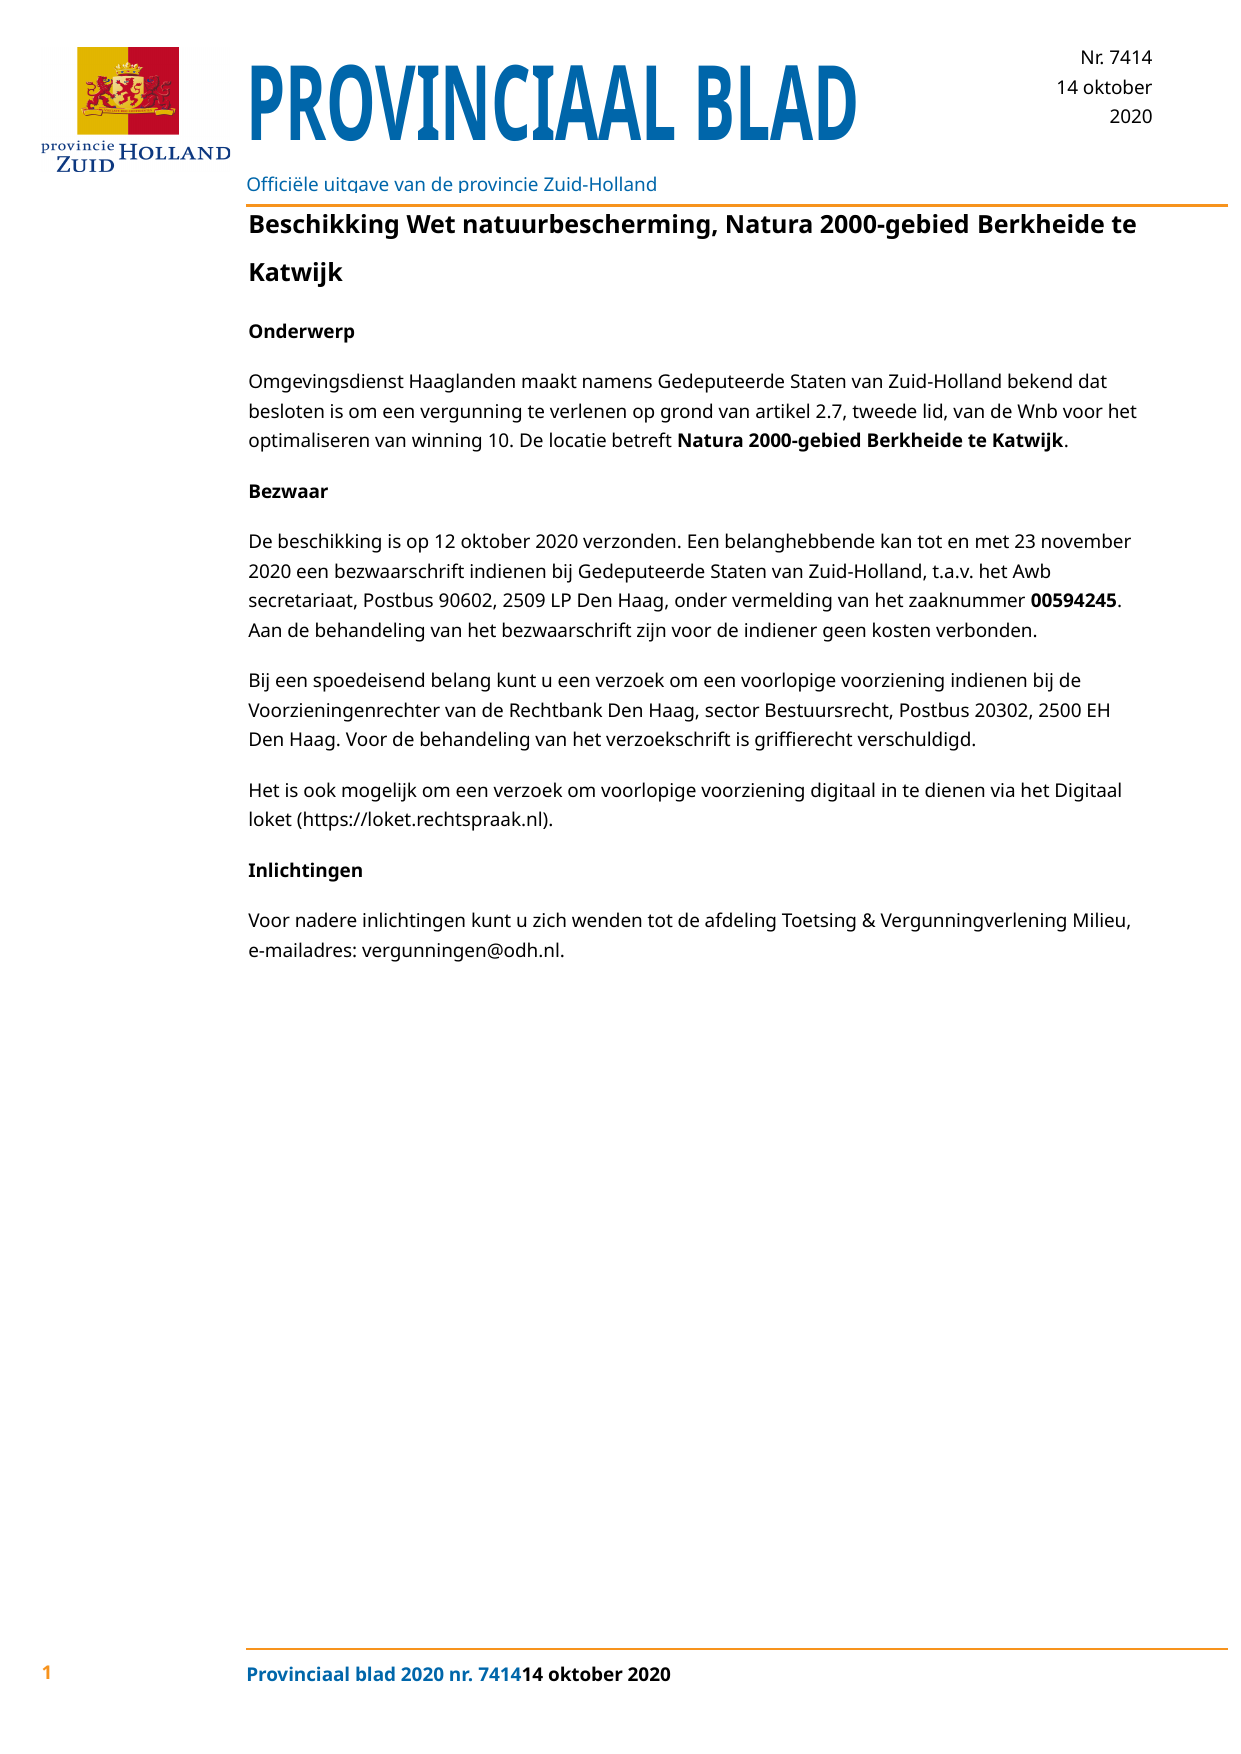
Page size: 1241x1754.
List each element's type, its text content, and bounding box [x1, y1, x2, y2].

text Bezwaar [248, 478, 1152, 504]
text Omgevingsdienst Haaglanden maakt namens Gedeputeerde Staten van Zuid-Holland bekend dat besloten is om een vergunning te verlenen op grond van artikel 2.7, tweede lid, van de Wnb voor het optimaliseren van winning 10. De locatie betreft Natura 2000-gebied Berkheide te Katwijk. [248, 368, 1152, 453]
text Onderwerp [248, 318, 1152, 344]
text Het is ook mogelijk om een verzoek om voorlopige voorziening digitaal in te dienen via het Digitaal loket (https://loket.rechtspraak.nl). [248, 777, 1152, 832]
picture [41, 47, 231, 172]
text Voor nadere inlichtingen kunt u zich wenden tot de afdeling Toetsing & Vergunningverlening Milieu, e-mailadres: vergunningen@odh.nl. [248, 907, 1152, 963]
text Bij een spoedeisend belang kunt u een verzoek om een voorlopige voorziening indienen bij de Voorzieningenrechter van de Rechtbank Den Haag, sector Bestuursrecht, Postbus 20302, 2500 EH Den Haag. Voor de behandeling van het verzoekschrift is griffierecht verschuldigd. [248, 667, 1152, 752]
text Beschikking Wet natuurbescherming, Natura 2000-gebied Berkheide te Katwijk [248, 207, 1152, 288]
text Inlichtingen [248, 857, 1152, 883]
text De beschikking is op 12 oktober 2020 verzonden. Een belanghebbende kan tot en met 23 november 2020 een bezwaarschrift indienen bij Gedeputeerde Staten van Zuid-Holland, t.a.v. het Awb secretariaat, Postbus 90602, 2509 LP Den Haag, onder vermelding van het zaaknummer 00594245. Aan de behandeling van het bezwaarschrift zijn voor de indiener geen kosten verbonden. [248, 528, 1152, 643]
